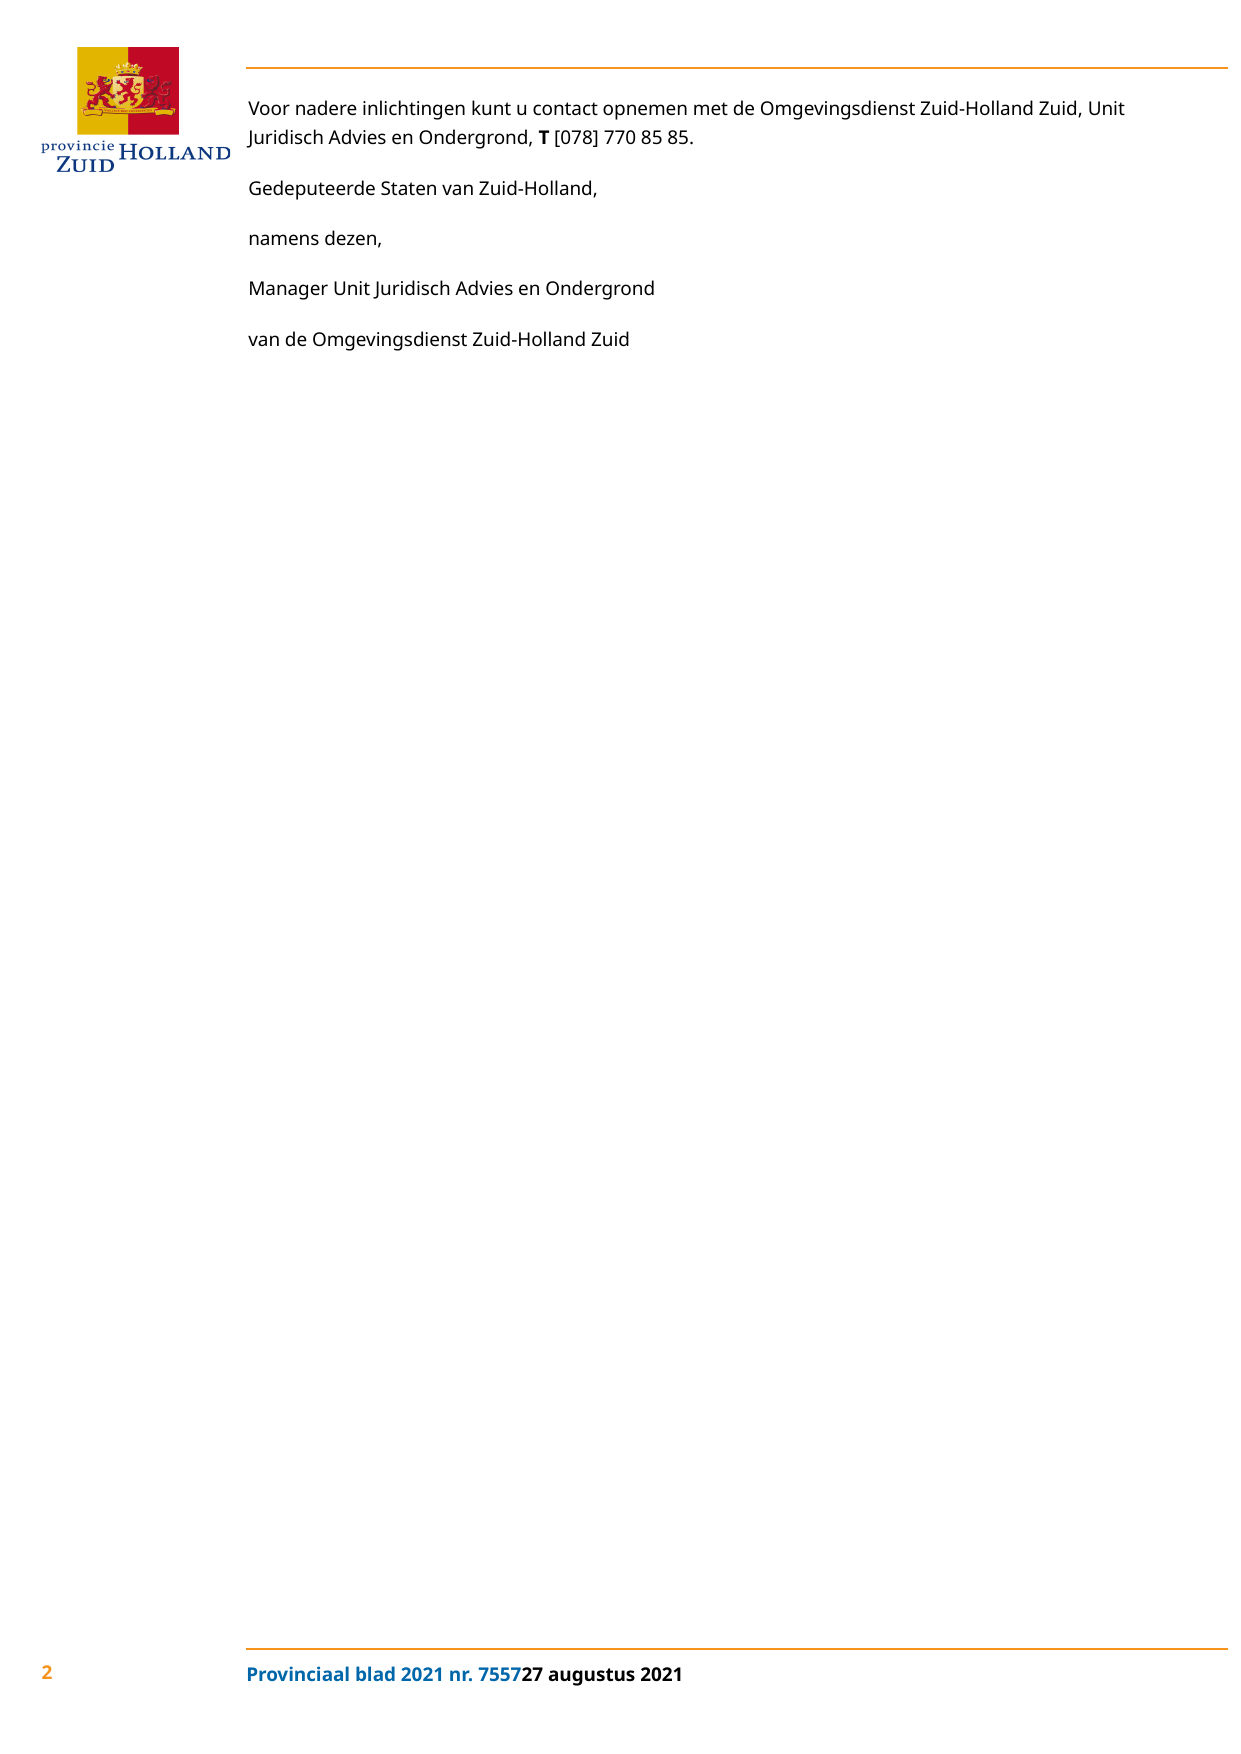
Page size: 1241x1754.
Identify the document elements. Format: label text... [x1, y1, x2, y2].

picture [41, 47, 231, 172]
text Voor nadere inlichtingen kunt u contact opnemen met de Omgevingsdienst Zuid-Holland Zuid, Unit Juridisch Advies en Ondergrond, T [078] 770 85 85. [248, 95, 1152, 150]
text van de Omgevingsdienst Zuid-Holland Zuid [248, 326, 1152, 352]
text Manager Unit Juridisch Advies en Ondergrond [248, 276, 1152, 301]
text namens dezen, [248, 225, 1152, 251]
text Gedeputeerde Staten van Zuid-Holland, [248, 175, 1152, 201]
